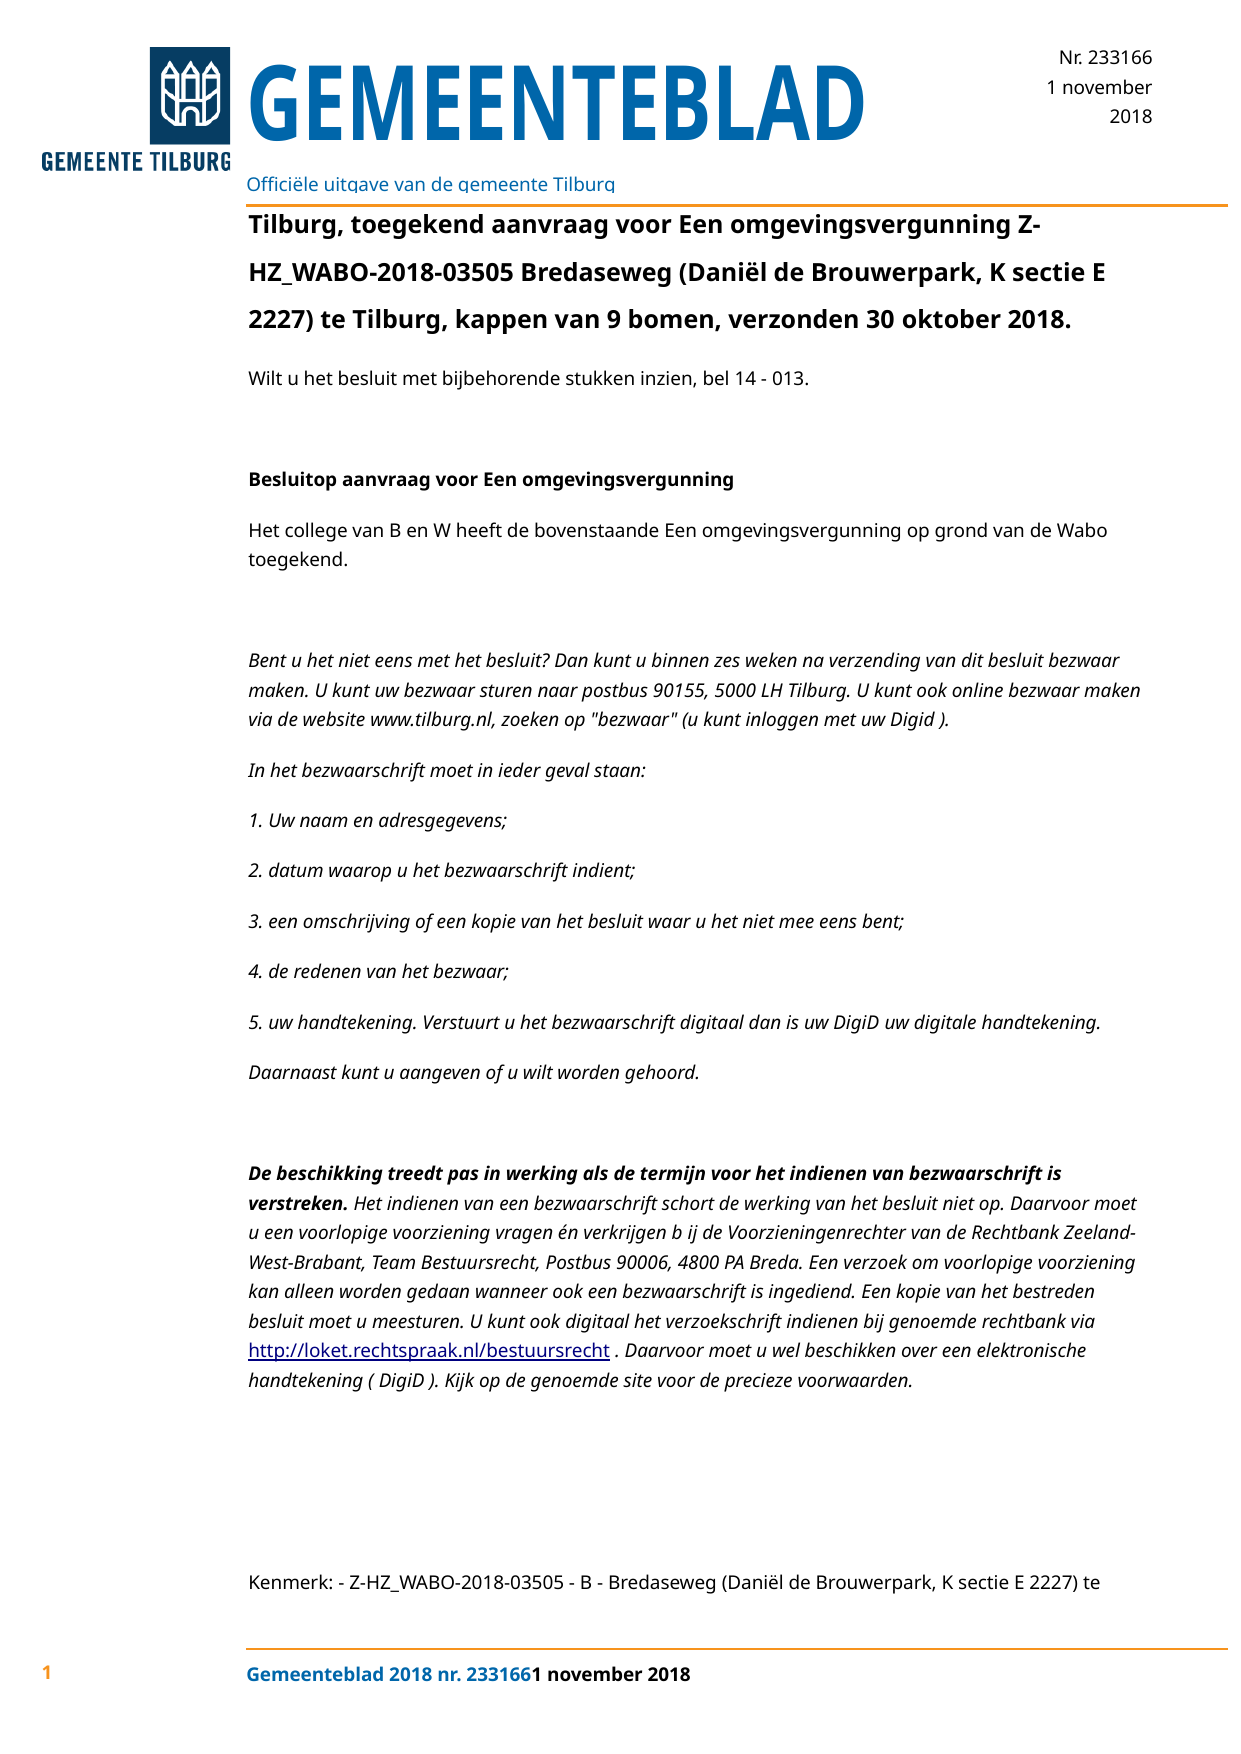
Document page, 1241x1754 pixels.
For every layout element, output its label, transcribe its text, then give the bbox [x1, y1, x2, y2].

text Bent u het niet eens met het besluit? Dan kunt u binnen zes weken na verzending van dit besluit bezwaar maken. U kunt uw bezwaar sturen naar postbus 90155, 5000 LH Tilburg. U kunt ook online bezwaar maken via de website www.tilburg.nl, zoeken op "bezwaar" (u kunt inloggen met uw Digid ). [248, 647, 1152, 732]
text De beschikking treedt pas in werking als de termijn voor het indienen van bezwaarschrift is verstreken. Het indienen van een bezwaarschrift schort de werking van het besluit niet op. Daarvoor moet u een voorlopige voorziening vragen én verkrijgen b ij de Voorzieningenrechter van de Rechtbank Zeeland-West-Brabant, Team Bestuursrecht, Postbus 90006, 4800 PA Breda. Een verzoek om voorlopige voorziening kan alleen worden gedaan wanneer ook een bezwaarschrift is ingediend. Een kopie van het bestreden besluit moet u meesturen. U kunt ook digitaal het verzoekschrift indienen bij genoemde rechtbank via http://loket.rechtspraak.nl/bestuursrecht . Daarvoor moet u wel beschikken over een elektronische handtekening ( DigiD ). Kijk op de genoemde site voor de precieze voorwaarden. [248, 1160, 1152, 1393]
text Het college van B en W heeft de bovenstaande Een omgevingsvergunning op grond van de Wabo toegekend. [248, 517, 1152, 572]
text 4. de redenen van het bezwaar; [248, 958, 1152, 984]
text Kenmerk: - Z-HZ_WABO-2018-03505 - B - Bredaseweg (Daniël de Brouwerpark, K sectie E 2227) te [248, 1569, 1152, 1594]
picture [41, 47, 231, 172]
text 3. een omschrijving of een kopie van het besluit waar u het niet mee eens bent; [248, 908, 1152, 934]
text In het bezwaarschrift moet in ieder geval staan: [248, 757, 1152, 782]
text 1. Uw naam en adresgegevens; [248, 807, 1152, 833]
text Besluitop aanvraag voor Een omgevingsvergunning [248, 466, 1152, 492]
text Daarnaast kunt u aangeven of u wilt worden gehoord. [248, 1059, 1152, 1085]
text Tilburg, toegekend aanvraag voor Een omgevingsvergunning Z-HZ_WABO-2018-03505 Bredaseweg (Daniël de Brouwerpark, K sectie E 2227) te Tilburg, kappen van 9 bomen, verzonden 30 oktober 2018. [248, 207, 1152, 336]
text Wilt u het besluit met bijbehorende stukken inzien, bel 14 - 013. [248, 366, 1152, 391]
text 2. datum waarop u het bezwaarschrift indient; [248, 858, 1152, 883]
text 5. uw handtekening. Verstuurt u het bezwaarschrift digitaal dan is uw DigiD uw digitale handtekening. [248, 1009, 1152, 1034]
